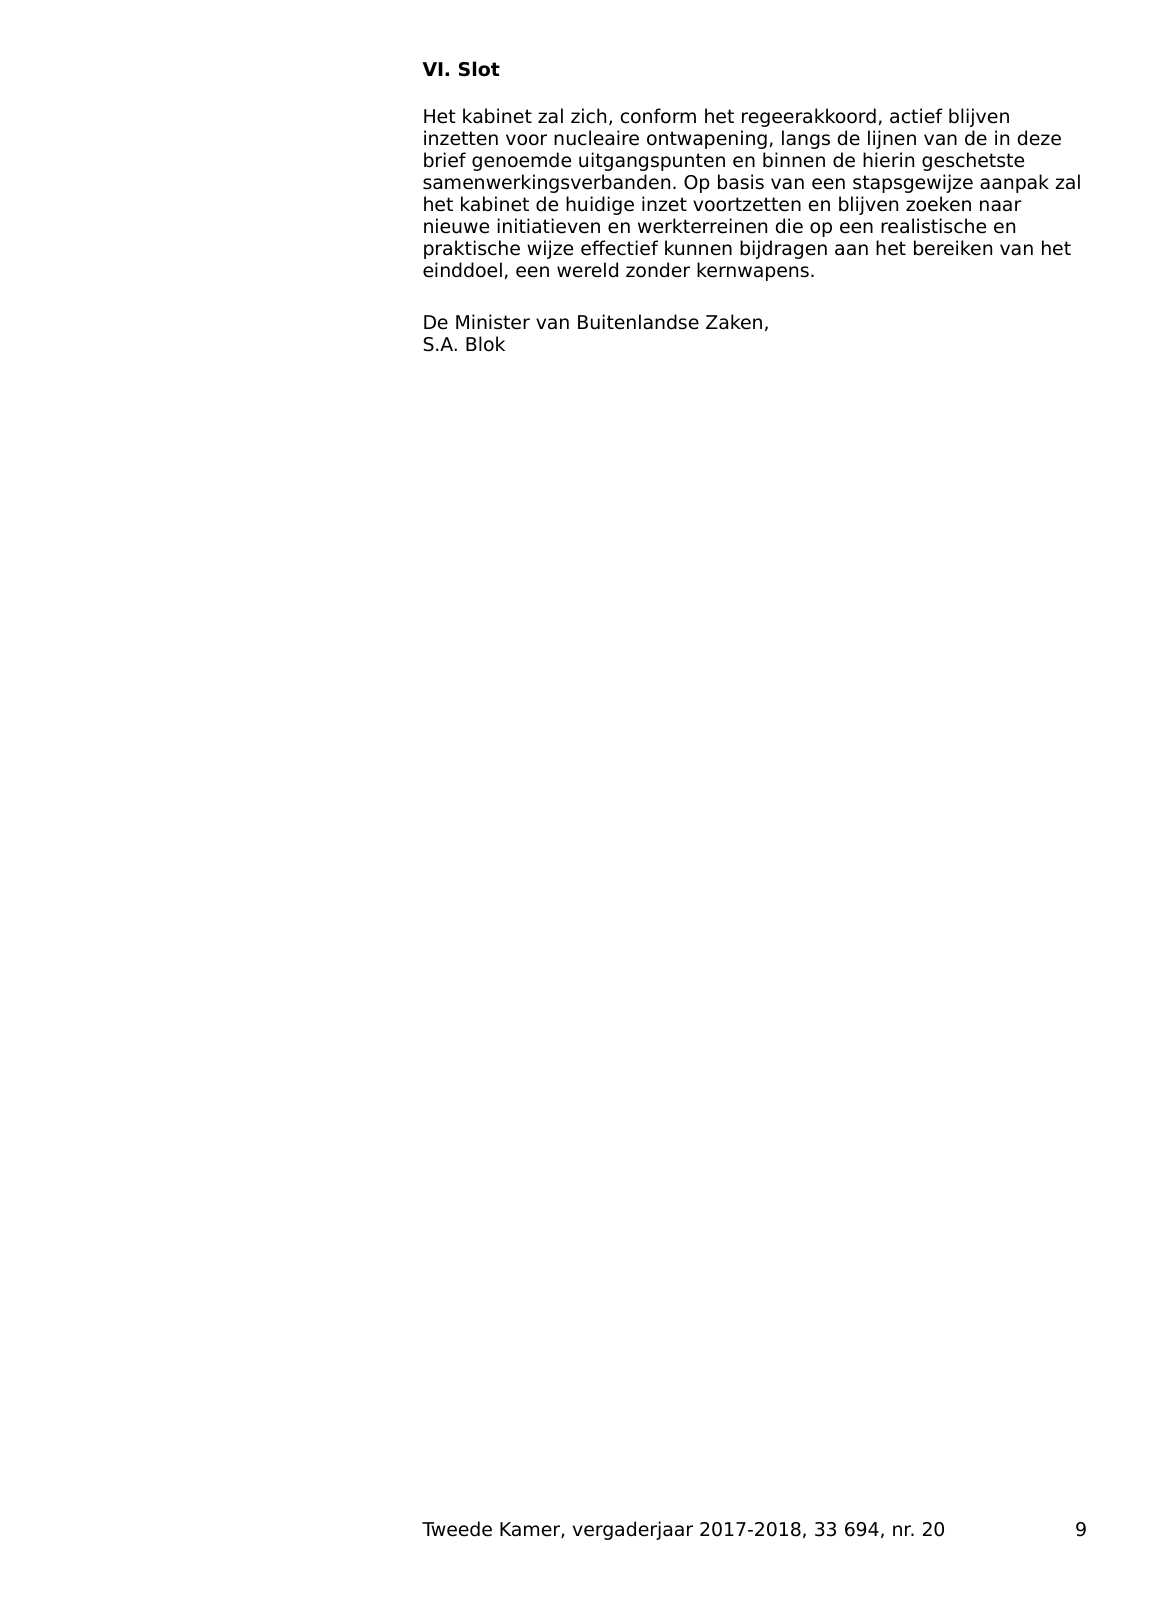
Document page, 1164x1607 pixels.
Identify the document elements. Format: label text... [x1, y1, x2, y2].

subtitle VI. Slot [422, 59, 1087, 81]
text De Minister van Buitenlandse Zaken, S.A. Blok [422, 312, 1087, 356]
text Het kabinet zal zich, conform het regeerakkoord, actief blijven inzetten voor nucleaire ontwapening, langs de lijnen van de in deze brief genoemde uitgangspunten en binnen de hierin geschetste samenwerkingsverbanden. Op basis van een stapsgewijze aanpak zal het kabinet de huidige inzet voortzetten en blijven zoeken naar nieuwe initiatieven en werkterreinen die op een realistische en praktische wijze effectief kunnen bijdragen aan het bereiken van het einddoel, een wereld zonder kernwapens. [422, 106, 1087, 282]
